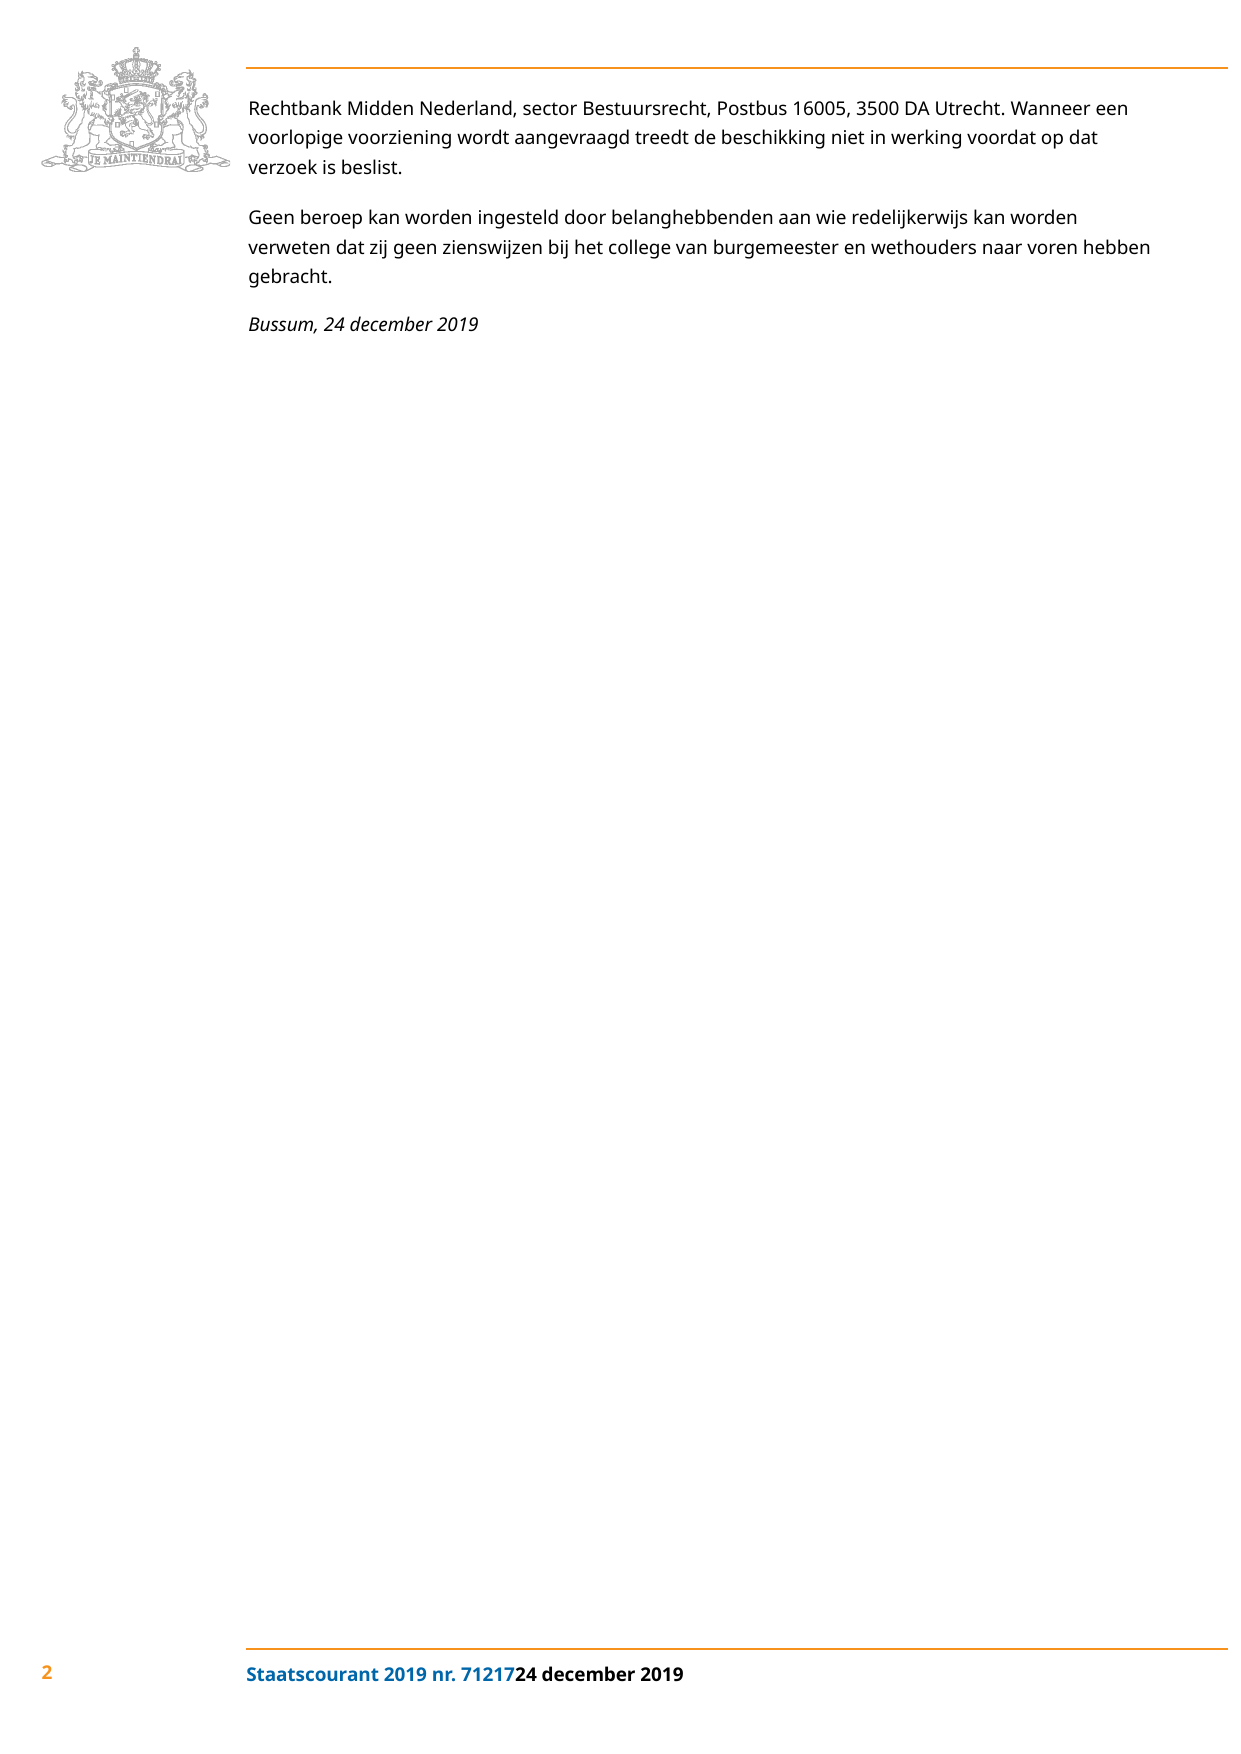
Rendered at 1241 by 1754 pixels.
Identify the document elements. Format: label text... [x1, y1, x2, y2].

picture [41, 47, 231, 172]
text Rechtbank Midden Nederland, sector Bestuursrecht, Postbus 16005, 3500 DA Utrecht. Wanneer een voorlopige voorziening wordt aangevraagd treedt de beschikking niet in werking voordat op dat verzoek is beslist. [248, 95, 1152, 180]
text Bussum, 24 december 2019 [248, 311, 1152, 337]
text Geen beroep kan worden ingesteld door belanghebbenden aan wie redelijkerwijs kan worden verweten dat zij geen zienswijzen bij het college van burgemeester en wethouders naar voren hebben gebracht. [248, 204, 1152, 289]
